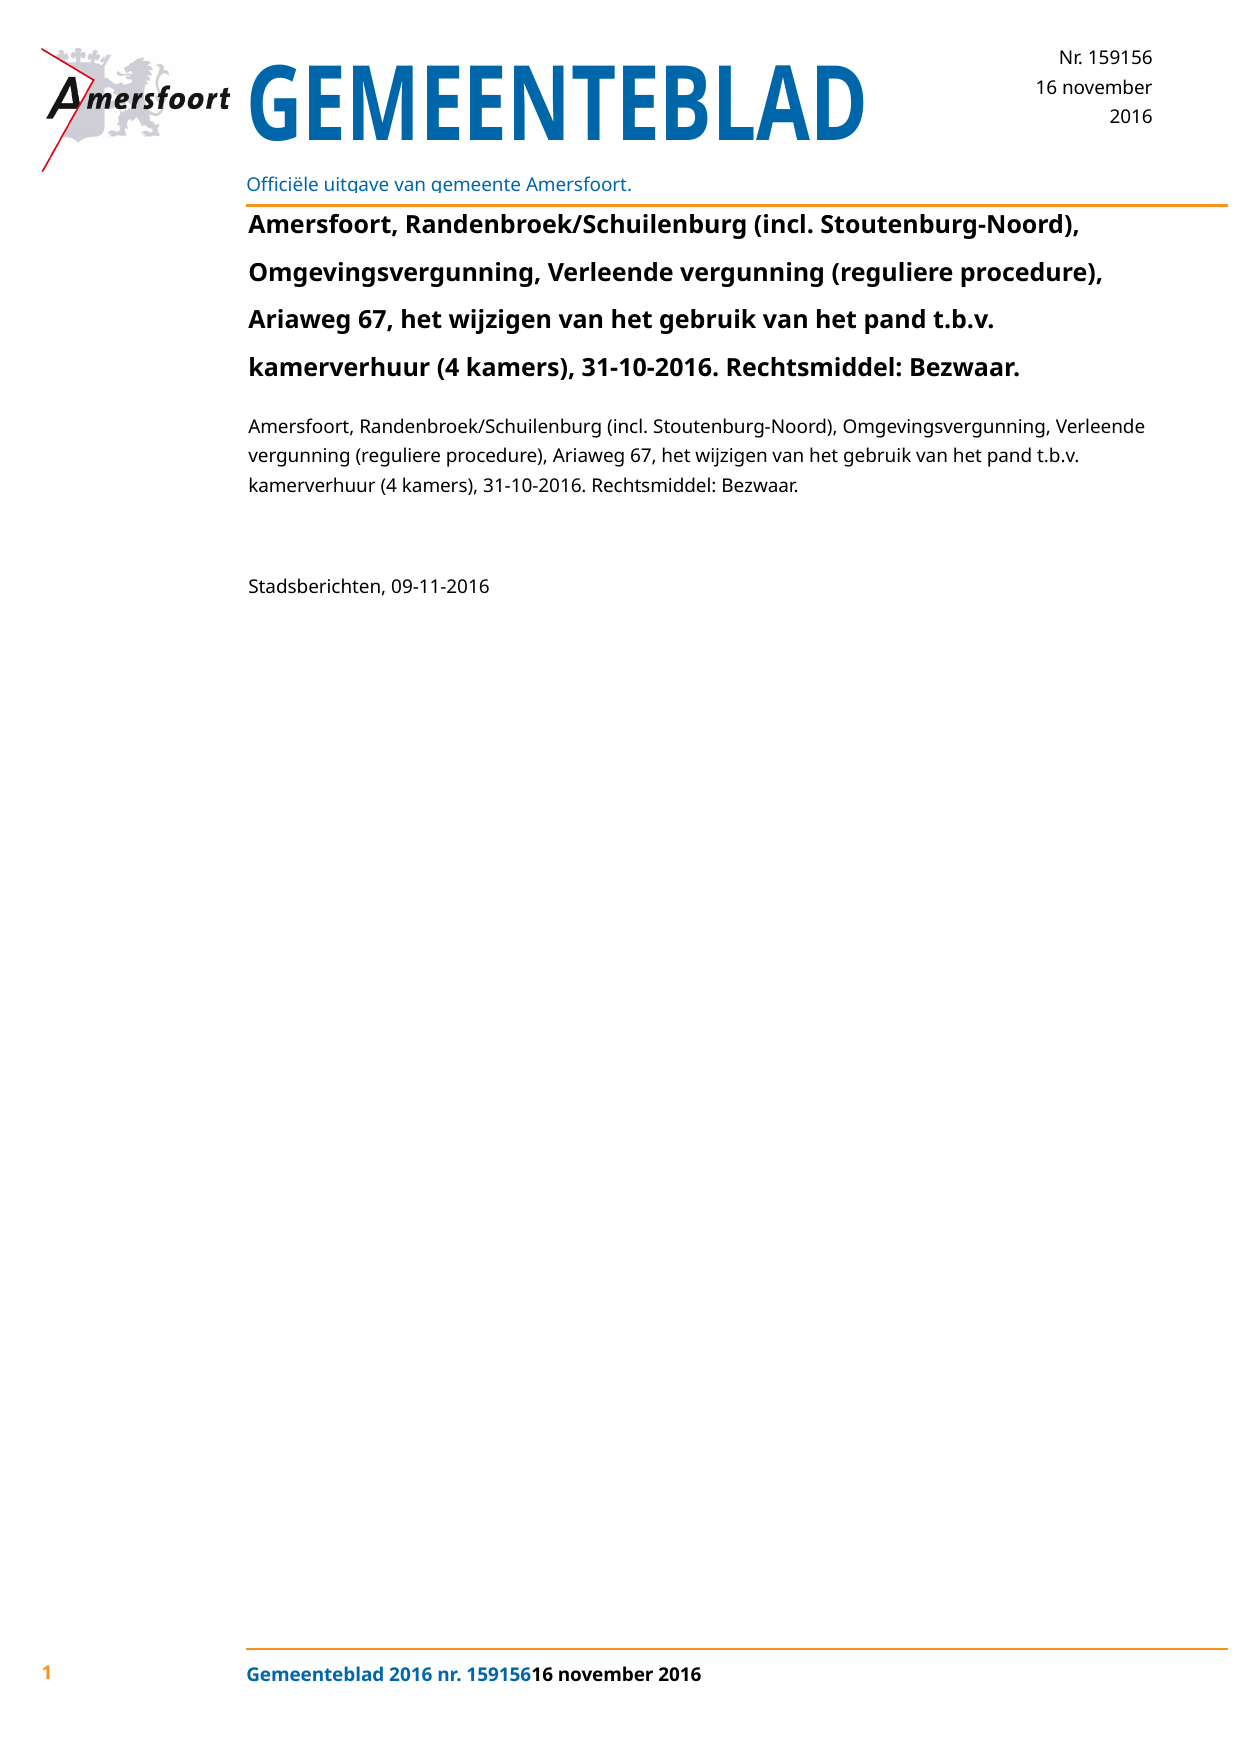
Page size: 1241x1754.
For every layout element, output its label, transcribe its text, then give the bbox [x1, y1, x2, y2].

picture [41, 47, 231, 172]
text Amersfoort, Randenbroek/Schuilenburg (incl. Stoutenburg-Noord), Omgevingsvergunning, Verleende vergunning (reguliere procedure), Ariaweg 67, het wijzigen van het gebruik van het pand t.b.v. kamerverhuur (4 kamers), 31-10-2016. Rechtsmiddel: Bezwaar. [248, 413, 1152, 498]
text Stadsberichten, 09-11-2016 [248, 573, 1152, 599]
text Amersfoort, Randenbroek/Schuilenburg (incl. Stoutenburg-Noord), Omgevingsvergunning, Verleende vergunning (reguliere procedure), Ariaweg 67, het wijzigen van het gebruik van het pand t.b.v. kamerverhuur (4 kamers), 31-10-2016. Rechtsmiddel: Bezwaar. [248, 207, 1152, 384]
